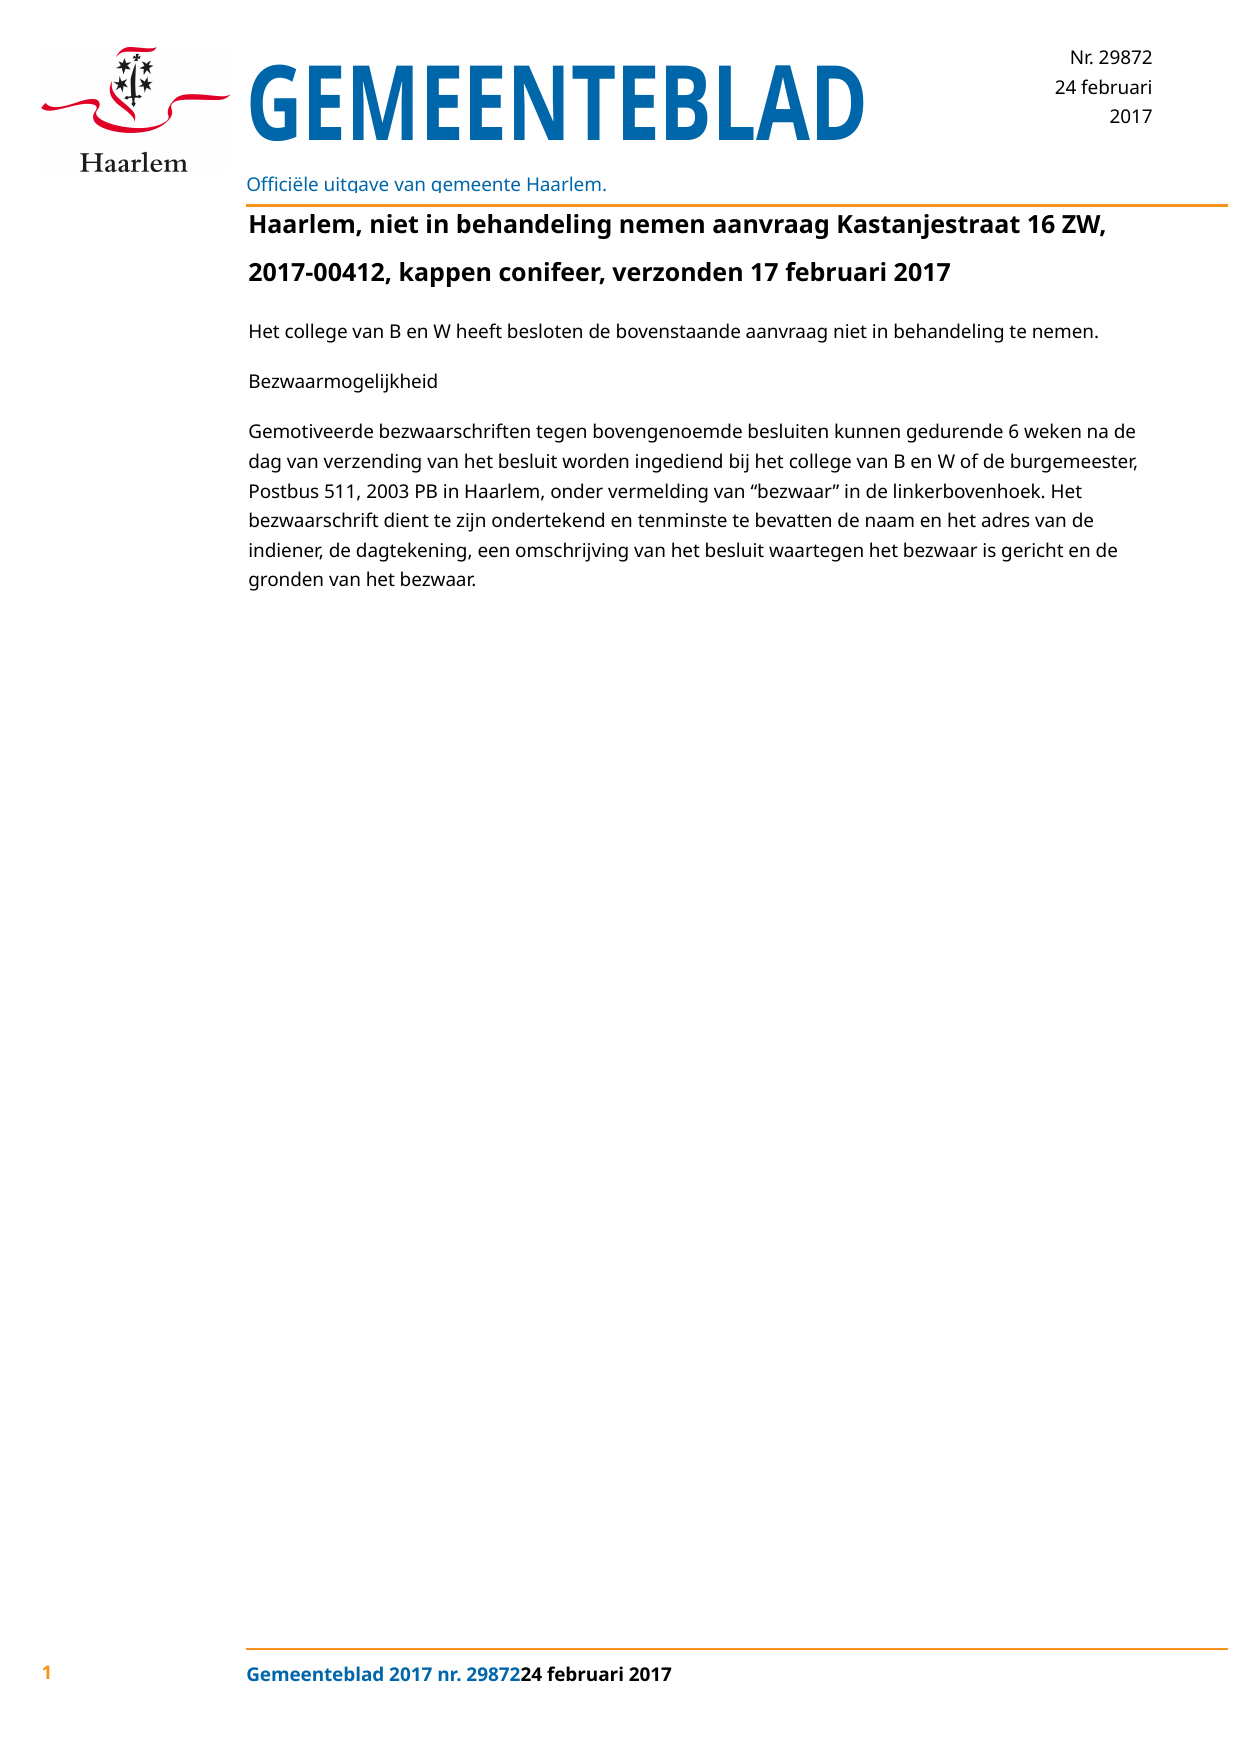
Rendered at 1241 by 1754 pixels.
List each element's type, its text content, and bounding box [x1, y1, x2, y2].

text Bezwaarmogelijkheid [248, 368, 1152, 394]
picture [41, 47, 231, 172]
text Haarlem, niet in behandeling nemen aanvraag Kastanjestraat 16 ZW, 2017-00412, kappen conifeer, verzonden 17 februari 2017 [248, 207, 1152, 288]
text Gemotiveerde bezwaarschriften tegen bovengenoemde besluiten kunnen gedurende 6 weken na de dag van verzending van het besluit worden ingediend bij het college van B en W of de burgemeester, Postbus 511, 2003 PB in Haarlem, onder vermelding van “bezwaar” in de linkerbovenhoek. Het bezwaarschrift dient te zijn ondertekend en tenminste te bevatten de naam en het adres van de indiener, de dagtekening, een omschrijving van het besluit waartegen het bezwaar is gericht en de gronden van het bezwaar. [248, 419, 1152, 592]
text Het college van B en W heeft besloten de bovenstaande aanvraag niet in behandeling te nemen. [248, 318, 1152, 344]
